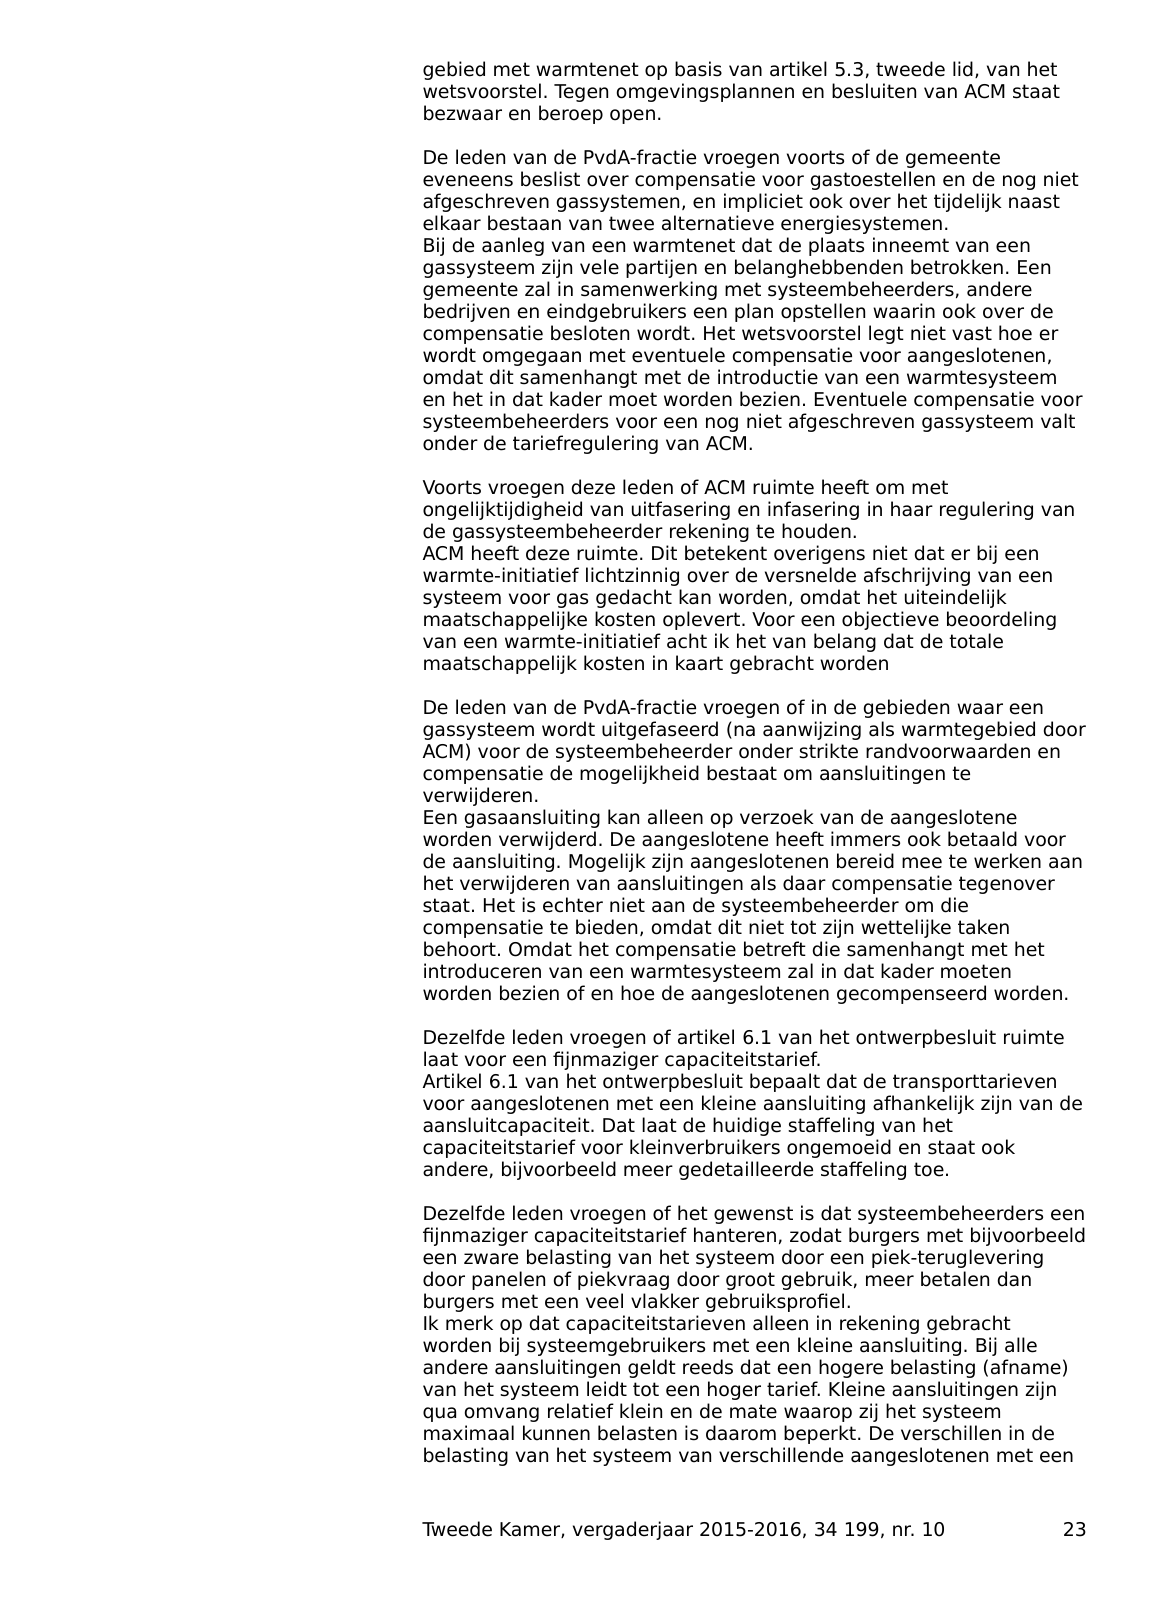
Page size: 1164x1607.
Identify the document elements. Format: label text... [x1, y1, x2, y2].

text gebied met warmtenet op basis van artikel 5.3, tweede lid, van het wetsvoorstel. Tegen omgevingsplannen en besluiten van ACM staat bezwaar en beroep open. [422, 59, 1087, 125]
text Artikel 6.1 van het ontwerpbesluit bepaalt dat de transporttarieven voor aangeslotenen met een kleine aansluiting afhankelijk zijn van de aansluitcapaciteit. Dat laat de huidige staffeling van het capaciteitstarief voor kleinverbruikers ongemoeid en staat ook andere, bijvoorbeeld meer gedetailleerde staffeling toe. [422, 1071, 1087, 1181]
text Ik merk op dat capaciteitstarieven alleen in rekening gebracht worden bij systeemgebruikers met een kleine aansluiting. Bij alle andere aansluitingen geldt reeds dat een hogere belasting (afname) van het systeem leidt tot een hoger tarief. Kleine aansluitingen zijn qua omvang relatief klein en de mate waarop zij het systeem maximaal kunnen belasten is daarom beperkt. De verschillen in de belasting van het systeem van verschillende aangeslotenen met een [422, 1313, 1087, 1467]
text Dezelfde leden vroegen of artikel 6.1 van het ontwerpbesluit ruimte laat voor een fijnmaziger capaciteitstarief. [422, 1027, 1087, 1071]
text De leden van de PvdA-fractie vroegen of in de gebieden waar een gassysteem wordt uitgefaseerd (na aanwijzing als warmtegebied door ACM) voor de systeembeheerder onder strikte randvoorwaarden en compensatie de mogelijkheid bestaat om aansluitingen te verwijderen. [422, 697, 1087, 807]
text De leden van de PvdA-fractie vroegen voorts of de gemeente eveneens beslist over compensatie voor gastoestellen en de nog niet afgeschreven gassystemen, en impliciet ook over het tijdelijk naast elkaar bestaan van twee alternatieve energiesystemen. [422, 147, 1087, 235]
text Dezelfde leden vroegen of het gewenst is dat systeembeheerders een fijnmaziger capaciteitstarief hanteren, zodat burgers met bijvoorbeeld een zware belasting van het systeem door een piek-teruglevering door panelen of piekvraag door groot gebruik, meer betalen dan burgers met een veel vlakker gebruiksprofiel. [422, 1203, 1087, 1313]
text Voorts vroegen deze leden of ACM ruimte heeft om met ongelijktijdigheid van uitfasering en infasering in haar regulering van de gassysteembeheerder rekening te houden. [422, 477, 1087, 543]
text ACM heeft deze ruimte. Dit betekent overigens niet dat er bij een warmte-initiatief lichtzinnig over de versnelde afschrijving van een systeem voor gas gedacht kan worden, omdat het uiteindelijk maatschappelijke kosten oplevert. Voor een objectieve beoordeling van een warmte-initiatief acht ik het van belang dat de totale maatschappelijk kosten in kaart gebracht worden [422, 543, 1087, 675]
text Een gasaansluiting kan alleen op verzoek van de aangeslotene worden verwijderd. De aangeslotene heeft immers ook betaald voor de aansluiting. Mogelijk zijn aangeslotenen bereid mee te werken aan het verwijderen van aansluitingen als daar compensatie tegenover staat. Het is echter niet aan de systeembeheerder om die compensatie te bieden, omdat dit niet tot zijn wettelijke taken behoort. Omdat het compensatie betreft die samenhangt met het introduceren van een warmtesysteem zal in dat kader moeten worden bezien of en hoe de aangeslotenen gecompenseerd worden. [422, 807, 1087, 1005]
text Bij de aanleg van een warmtenet dat de plaats inneemt van een gassysteem zijn vele partijen en belanghebbenden betrokken. Een gemeente zal in samenwerking met systeembeheerders, andere bedrijven en eindgebruikers een plan opstellen waarin ook over de compensatie besloten wordt. Het wetsvoorstel legt niet vast hoe er wordt omgegaan met eventuele compensatie voor aangeslotenen, omdat dit samenhangt met de introductie van een warmtesysteem en het in dat kader moet worden bezien. Eventuele compensatie voor systeembeheerders voor een nog niet afgeschreven gassysteem valt onder de tariefregulering van ACM. [422, 235, 1087, 455]
